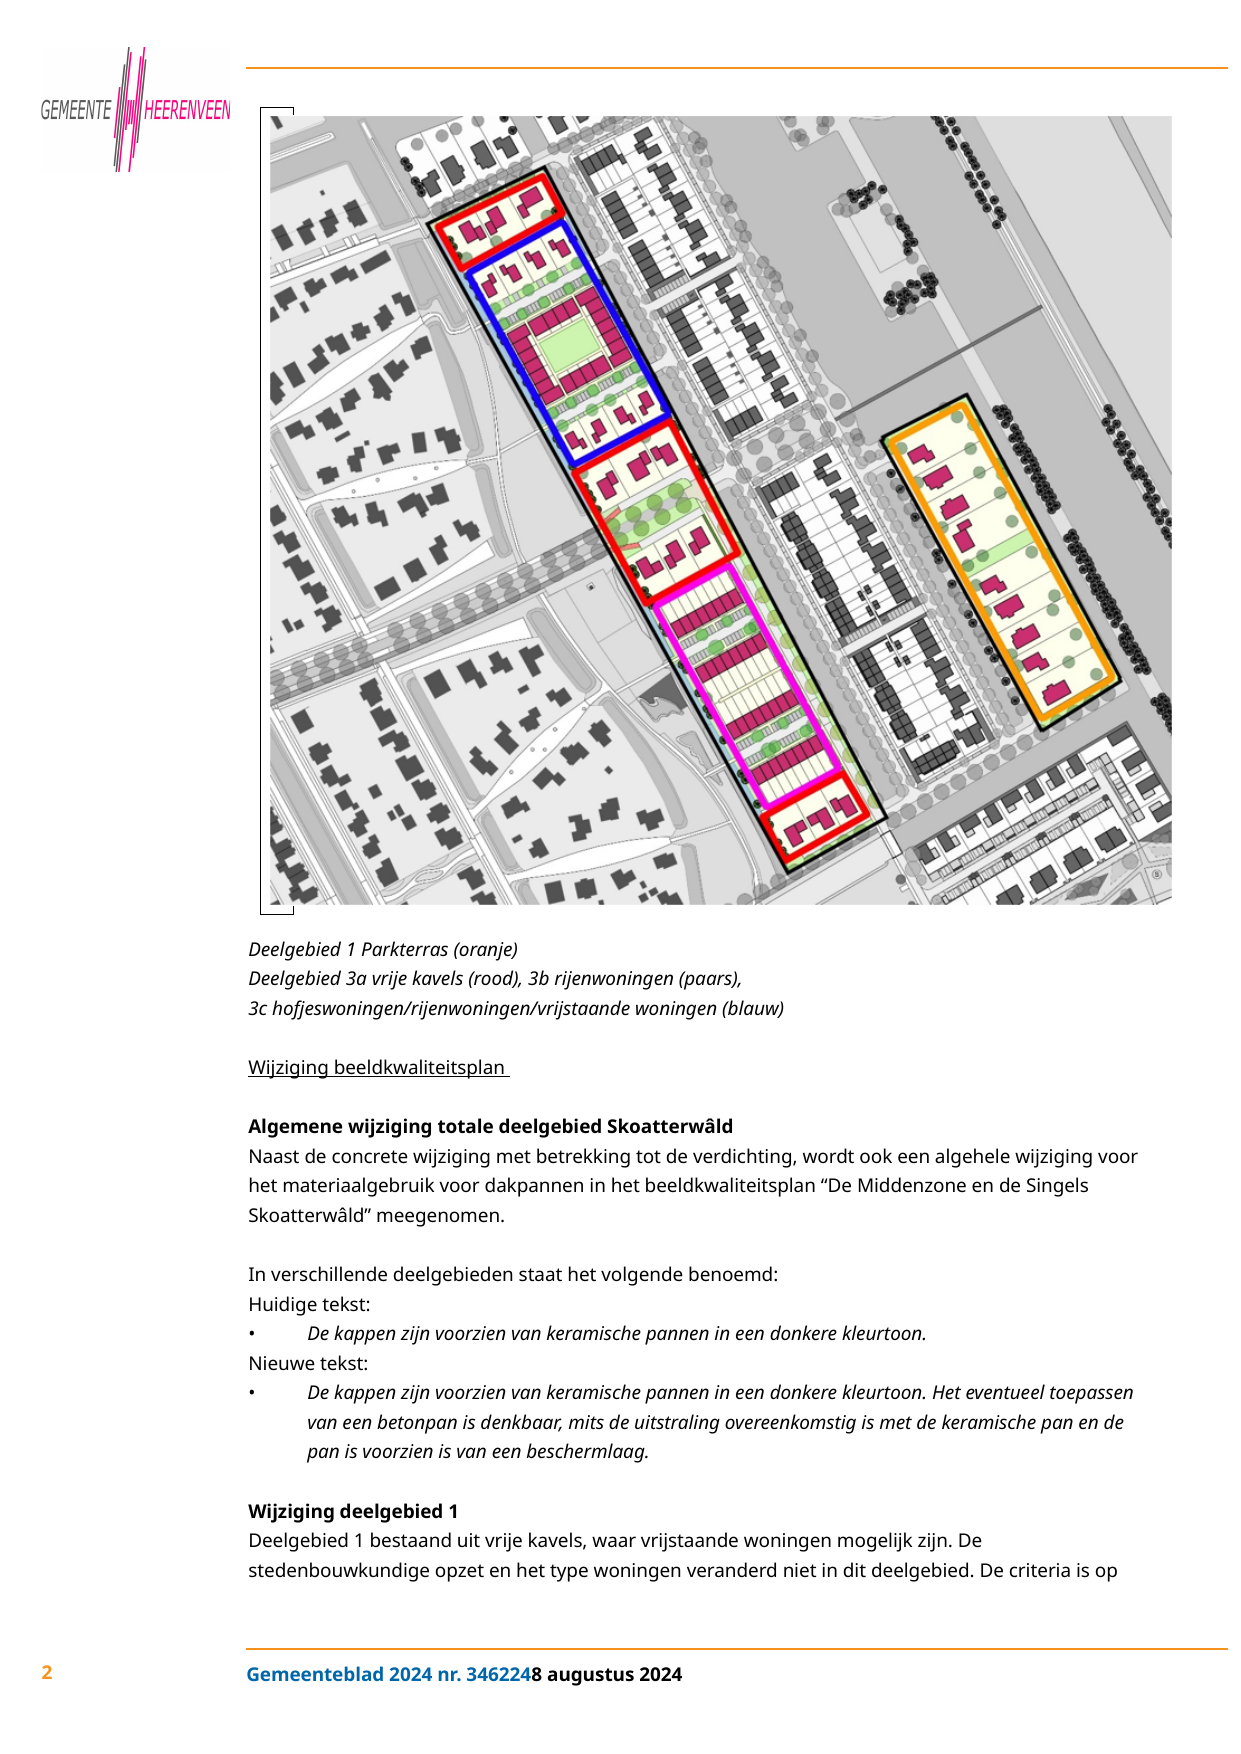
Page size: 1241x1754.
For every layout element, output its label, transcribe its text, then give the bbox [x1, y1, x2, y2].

text Deelgebied 1 bestaand uit vrije kavels, waar vrijstaande woningen mogelijk zijn. De stedenbouwkundige opzet en het type woningen veranderd niet in dit deelgebied. De criteria is op [248, 1527, 1152, 1583]
text 3c hofjeswoningen/rijenwoningen/vrijstaande woningen (blauw) [248, 995, 1152, 1021]
list De kappen zijn voorzien van keramische pannen in een donkere kleurtoon. Het eventueel toepassen van een betonpan is denkbaar, mits de uitstraling overeenkomstig is met de keramische pan en de pan is voorzien is van een beschermlaag. [248, 1379, 1152, 1464]
picture [41, 47, 231, 172]
picture [268, 115, 1173, 906]
list De kappen zijn voorzien van keramische pannen in een donkere kleurtoon. [248, 1320, 1152, 1346]
text Wijziging beeldkwaliteitsplan [248, 1054, 1152, 1080]
text Wijziging deelgebied 1 [248, 1498, 1152, 1524]
text In verschillende deelgebieden staat het volgende benoemd: [248, 1261, 1152, 1287]
text Huidige tekst: [248, 1291, 1152, 1317]
text Deelgebied 1 Parkterras (oranje) [248, 936, 1152, 962]
text Algemene wijziging totale deelgebied Skoatterwâld [248, 1113, 1152, 1139]
text Nieuwe tekst: [248, 1350, 1152, 1376]
text Deelgebied 3a vrije kavels (rood), 3b rijenwoningen (paars), [248, 965, 1152, 991]
text Naast de concrete wijziging met betrekking tot de verdichting, wordt ook een algehele wijziging voor het materiaalgebruik voor dakpannen in het beeldkwaliteitsplan “De Middenzone en de Singels Skoatterwâld” meegenomen. [248, 1143, 1152, 1228]
